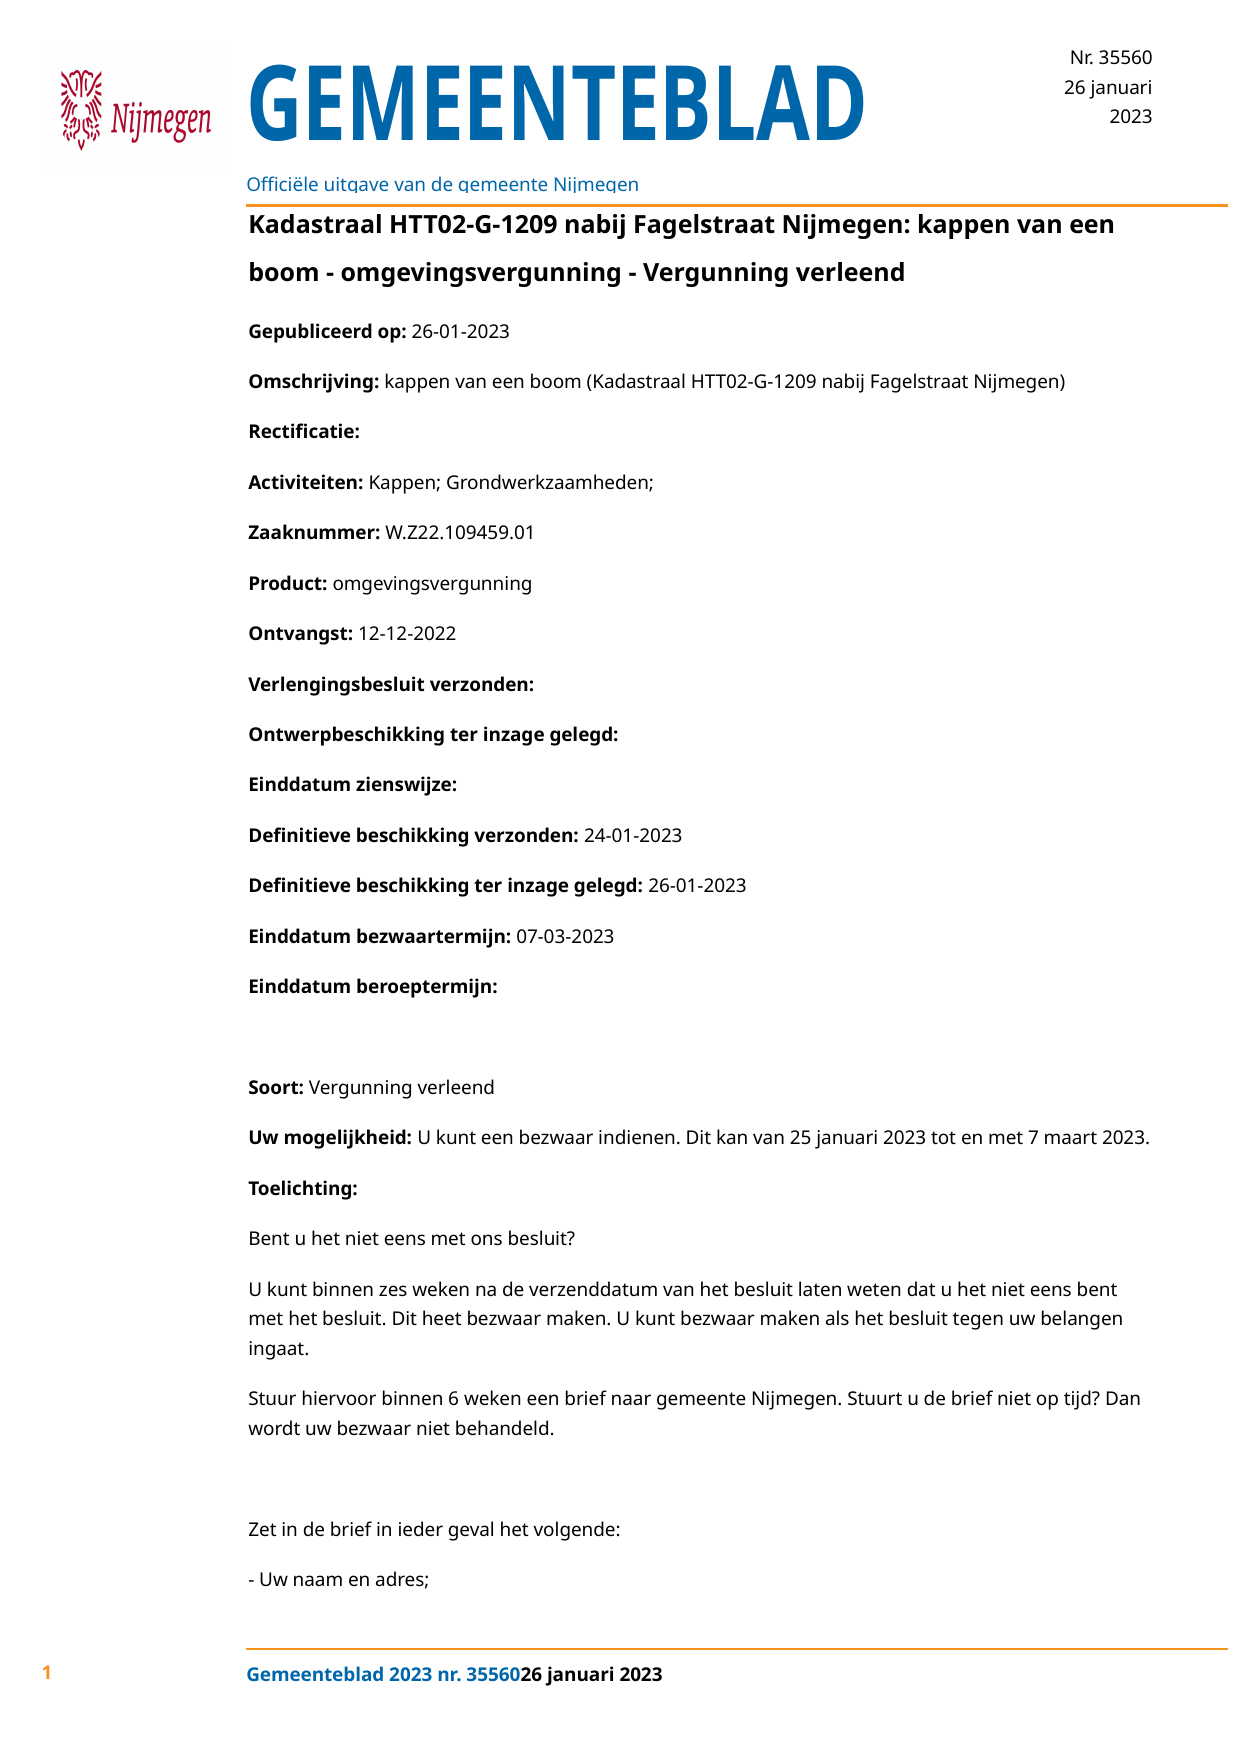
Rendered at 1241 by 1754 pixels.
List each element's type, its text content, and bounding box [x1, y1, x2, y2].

text Ontvangst: 12-12-2022 [248, 620, 1152, 646]
text Stuur hiervoor binnen 6 weken een brief naar gemeente Nijmegen. Stuurt u de brief niet op tijd? Dan wordt uw bezwaar niet behandeld. [248, 1385, 1152, 1441]
text Kadastraal HTT02-G-1209 nabij Fagelstraat Nijmegen: kappen van een boom - omgevingsvergunning - Vergunning verleend [248, 207, 1152, 288]
text Definitieve beschikking verzonden: 24-01-2023 [248, 822, 1152, 848]
text Gepubliceerd op: 26-01-2023 [248, 318, 1152, 344]
text Uw mogelijkheid: U kunt een bezwaar indienen. Dit kan van 25 januari 2023 tot en met 7 maart 2023. [248, 1124, 1152, 1150]
text Zet in de brief in ieder geval het volgende: [248, 1516, 1152, 1542]
text Definitieve beschikking ter inzage gelegd: 26-01-2023 [248, 872, 1152, 898]
text Bent u het niet eens met ons besluit? [248, 1225, 1152, 1251]
text Toelichting: [248, 1175, 1152, 1201]
text Soort: Vergunning verleend [248, 1074, 1152, 1100]
picture [41, 47, 231, 172]
text Einddatum zienswijze: [248, 772, 1152, 797]
text Einddatum beroeptermijn: [248, 973, 1152, 999]
text Verlengingsbesluit verzonden: [248, 671, 1152, 697]
text Omschrijving: kappen van een boom (Kadastraal HTT02-G-1209 nabij Fagelstraat Nijmegen) [248, 368, 1152, 394]
text - Uw naam en adres; [248, 1566, 1152, 1592]
text Rectificatie: [248, 419, 1152, 444]
text Zaaknummer: W.Z22.109459.01 [248, 519, 1152, 545]
text U kunt binnen zes weken na de verzenddatum van het besluit laten weten dat u het niet eens bent met het besluit. Dit heet bezwaar maken. U kunt bezwaar maken als het besluit tegen uw belangen ingaat. [248, 1276, 1152, 1361]
text Product: omgevingsvergunning [248, 570, 1152, 596]
text Ontwerpbeschikking ter inzage gelegd: [248, 721, 1152, 747]
text Einddatum bezwaartermijn: 07-03-2023 [248, 923, 1152, 949]
text Activiteiten: Kappen; Grondwerkzaamheden; [248, 469, 1152, 495]
